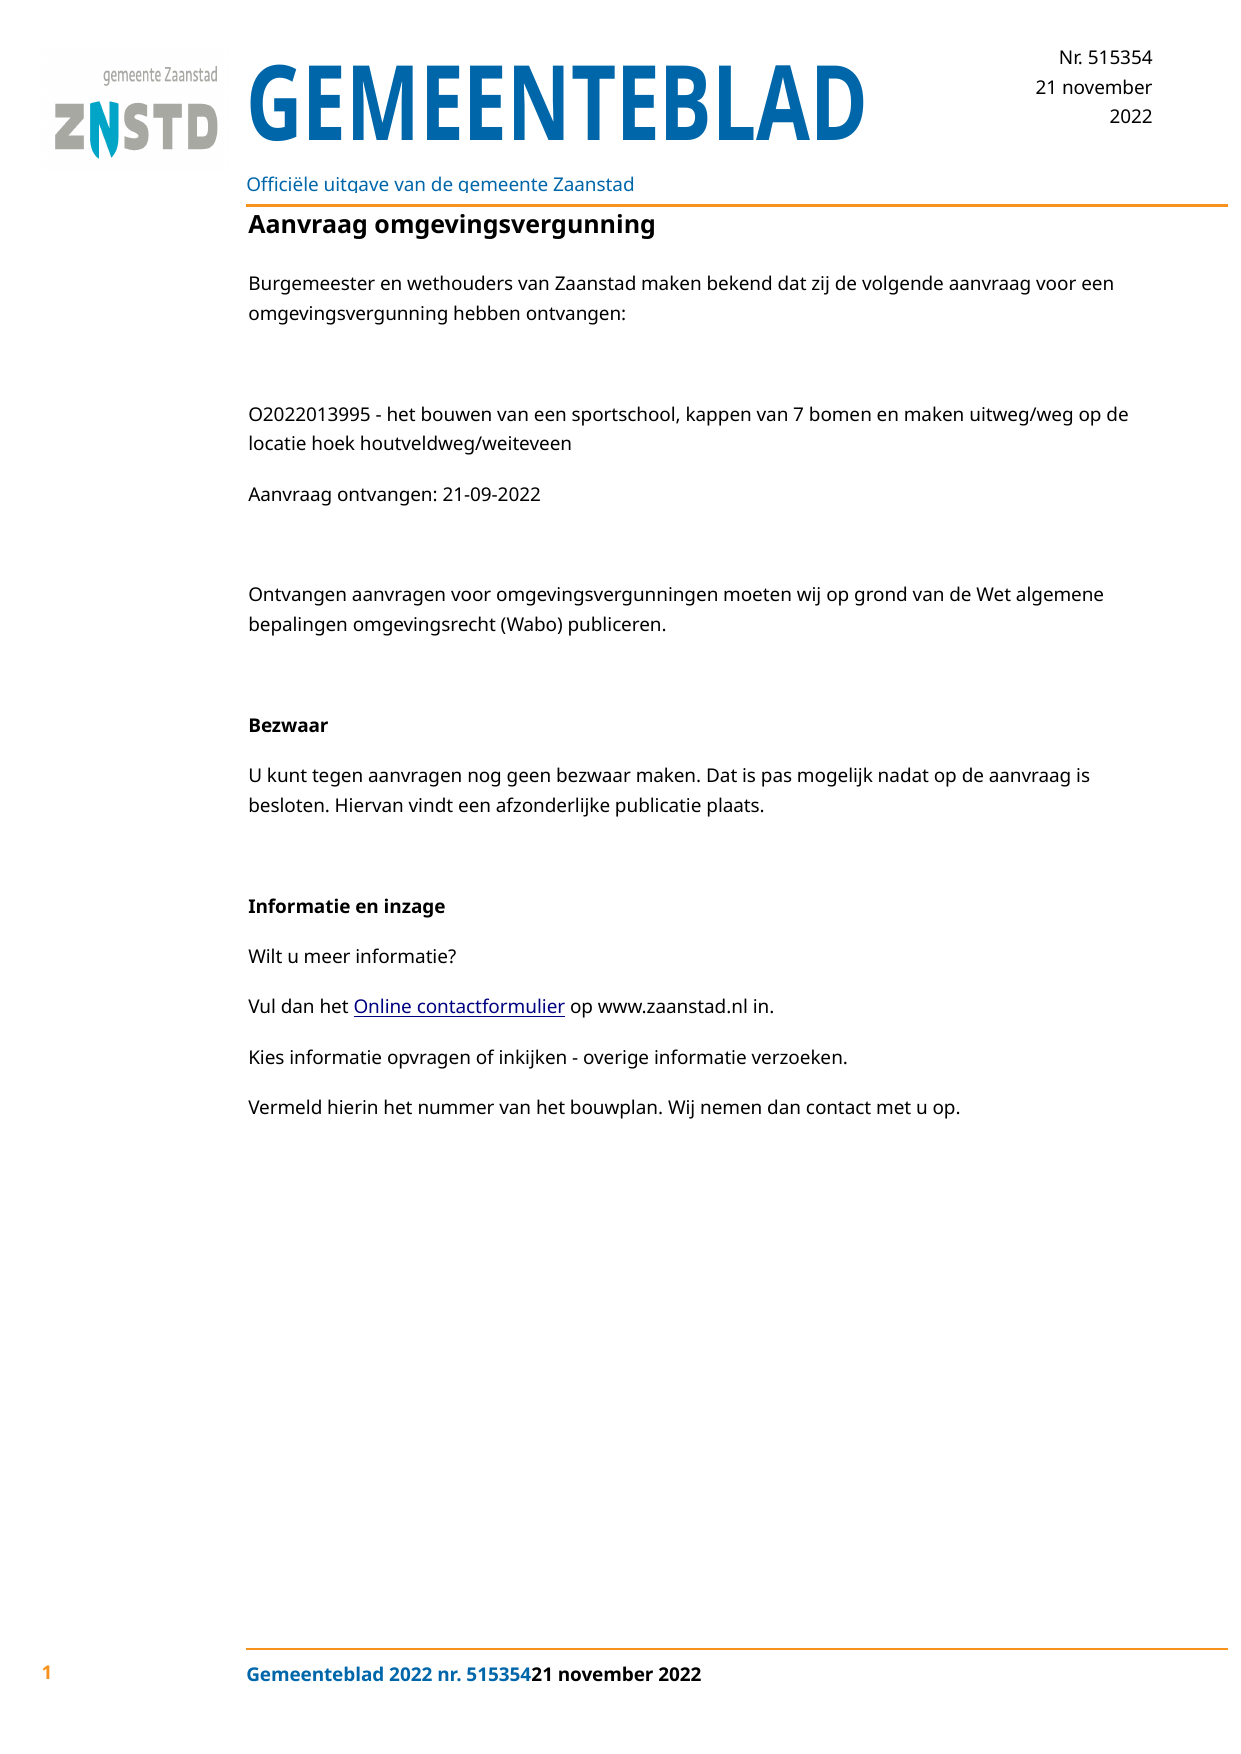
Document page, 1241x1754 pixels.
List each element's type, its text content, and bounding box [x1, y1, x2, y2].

text Aanvraag omgevingsvergunning [248, 207, 1152, 241]
text Bezwaar [248, 712, 1152, 738]
text Ontvangen aanvragen voor omgevingsvergunningen moeten wij op grond van de Wet algemene bepalingen omgevingsrecht (Wabo) publiceren. [248, 582, 1152, 637]
text Burgemeester en wethouders van Zaanstad maken bekend dat zij de volgende aanvraag voor een omgevingsvergunning hebben ontvangen: [248, 270, 1152, 326]
text Kies informatie opvragen of inkijken - overige informatie verzoeken. [248, 1044, 1152, 1070]
text Aanvraag ontvangen: 21-09-2022 [248, 481, 1152, 506]
text U kunt tegen aanvragen nog geen bezwaar maken. Dat is pas mogelijk nadat op de aanvraag is besloten. Hiervan vindt een afzonderlijke publicatie plaats. [248, 762, 1152, 818]
text Vermeld hierin het nummer van het bouwplan. Wij nemen dan contact met u op. [248, 1094, 1152, 1120]
text Informatie en inzage [248, 893, 1152, 918]
text O2022013995 - het bouwen van een sportschool, kappen van 7 bomen en maken uitweg/weg op de locatie hoek houtveldweg/weiteveen [248, 401, 1152, 456]
text Wilt u meer informatie? [248, 943, 1152, 969]
text Vul dan het Online contactformulier op www.zaanstad.nl in. [248, 994, 1152, 1019]
picture [41, 47, 231, 172]
